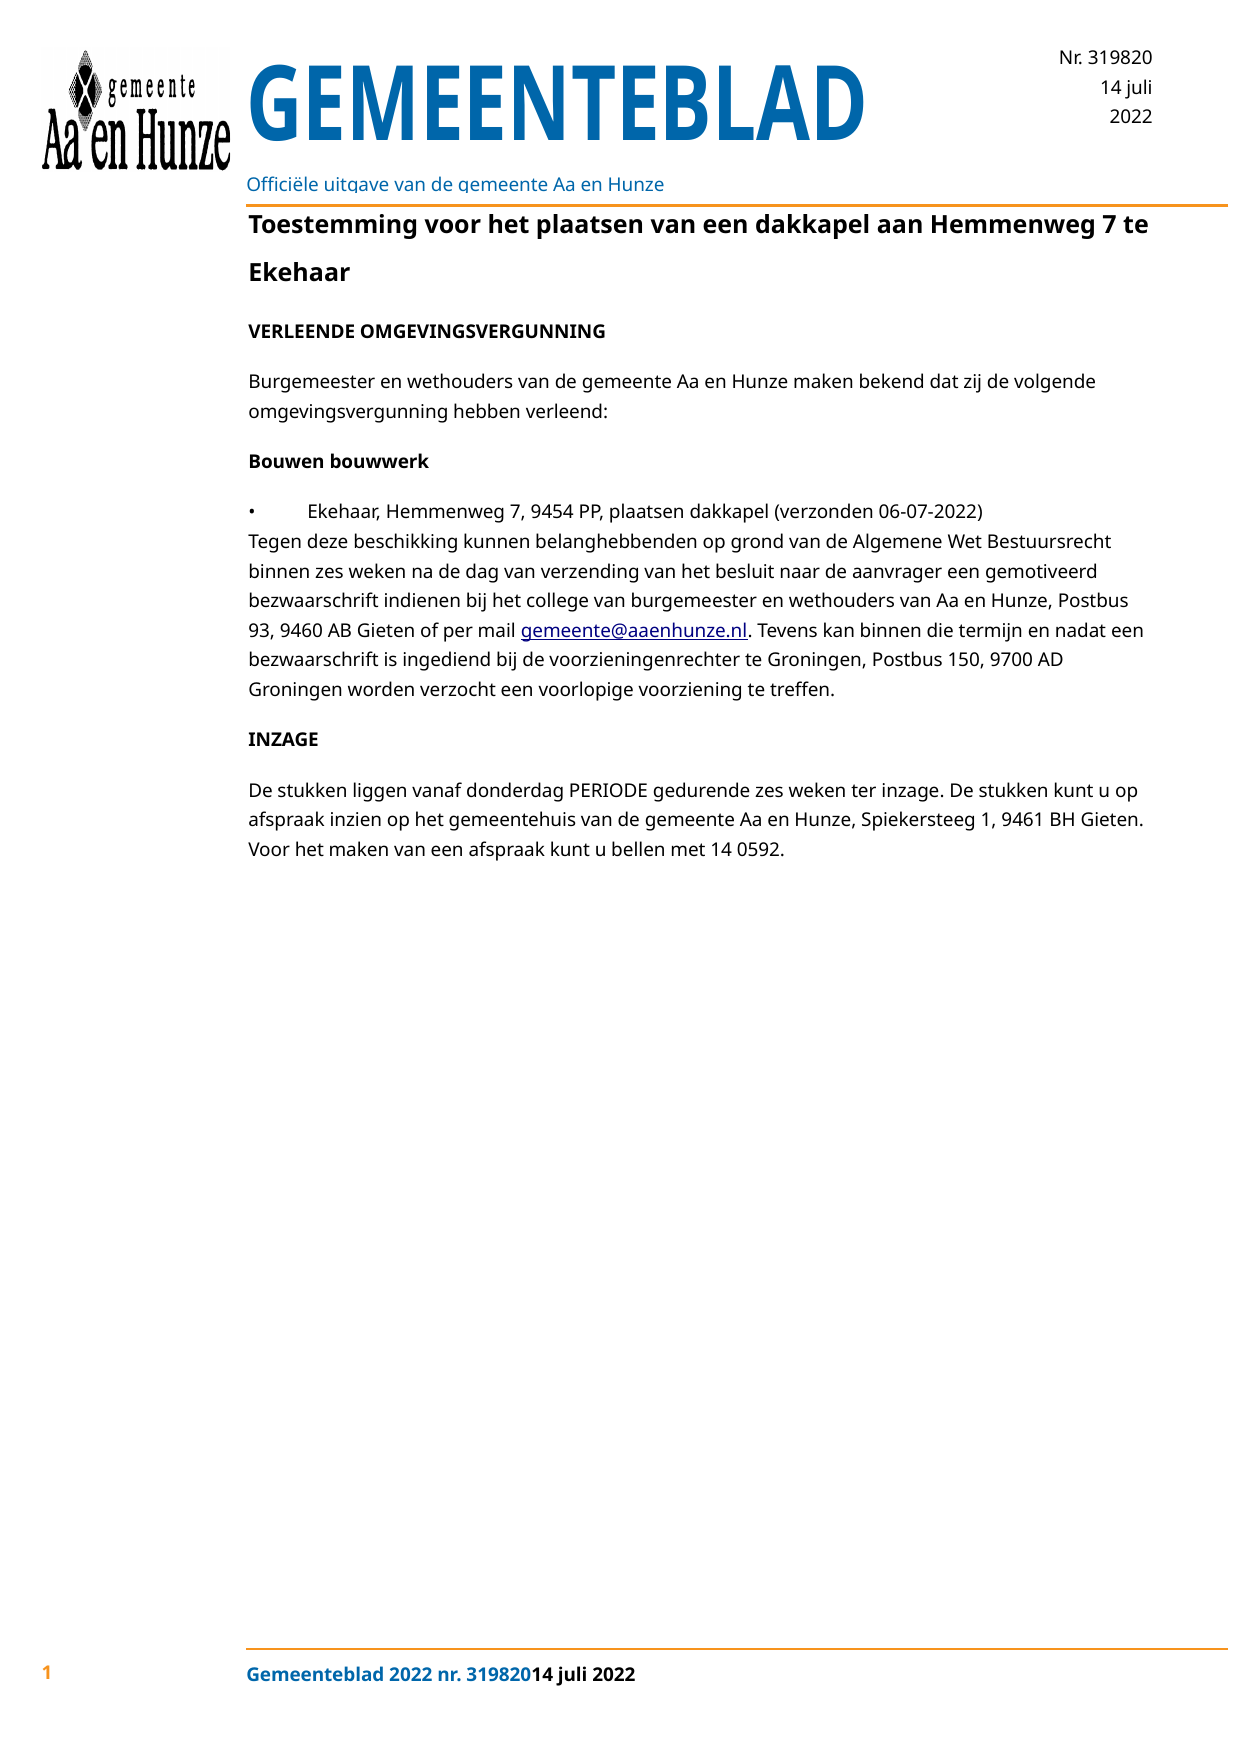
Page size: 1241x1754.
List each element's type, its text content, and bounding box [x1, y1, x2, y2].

text Burgemeester en wethouders van de gemeente Aa en Hunze maken bekend dat zij de volgende omgevingsvergunning hebben verleend: [248, 368, 1152, 424]
text Tegen deze beschikking kunnen belanghebbenden op grond van de Algemene Wet Bestuursrecht binnen zes weken na de dag van verzending van het besluit naar de aanvrager een gemotiveerd bezwaarschrift indienen bij het college van burgemeester en wethouders van Aa en Hunze, Postbus 93, 9460 AB Gieten of per mail gemeente@aaenhunze.nl. Tevens kan binnen die termijn en nadat een bezwaarschrift is ingediend bij de voorzieningenrechter te Groningen, Postbus 150, 9700 AD Groningen worden verzocht een voorlopige voorziening te treffen. [248, 528, 1152, 702]
text De stukken liggen vanaf donderdag PERIODE gedurende zes weken ter inzage. De stukken kunt u op afspraak inzien op het gemeentehuis van de gemeente Aa en Hunze, Spiekersteeg 1, 9461 BH Gieten. Voor het maken van een afspraak kunt u bellen met 14 0592. [248, 777, 1152, 862]
picture [41, 47, 231, 172]
text VERLEENDE OMGEVINGSVERGUNNING [248, 318, 1152, 344]
text Toestemming voor het plaatsen van een dakkapel aan Hemmenweg 7 te Ekehaar [248, 207, 1152, 288]
text INZAGE [248, 727, 1152, 752]
text Bouwen bouwwerk [248, 448, 1152, 474]
list Ekehaar, Hemmenweg 7, 9454 PP, plaatsen dakkapel (verzonden 06-07-2022) [248, 499, 1152, 524]
